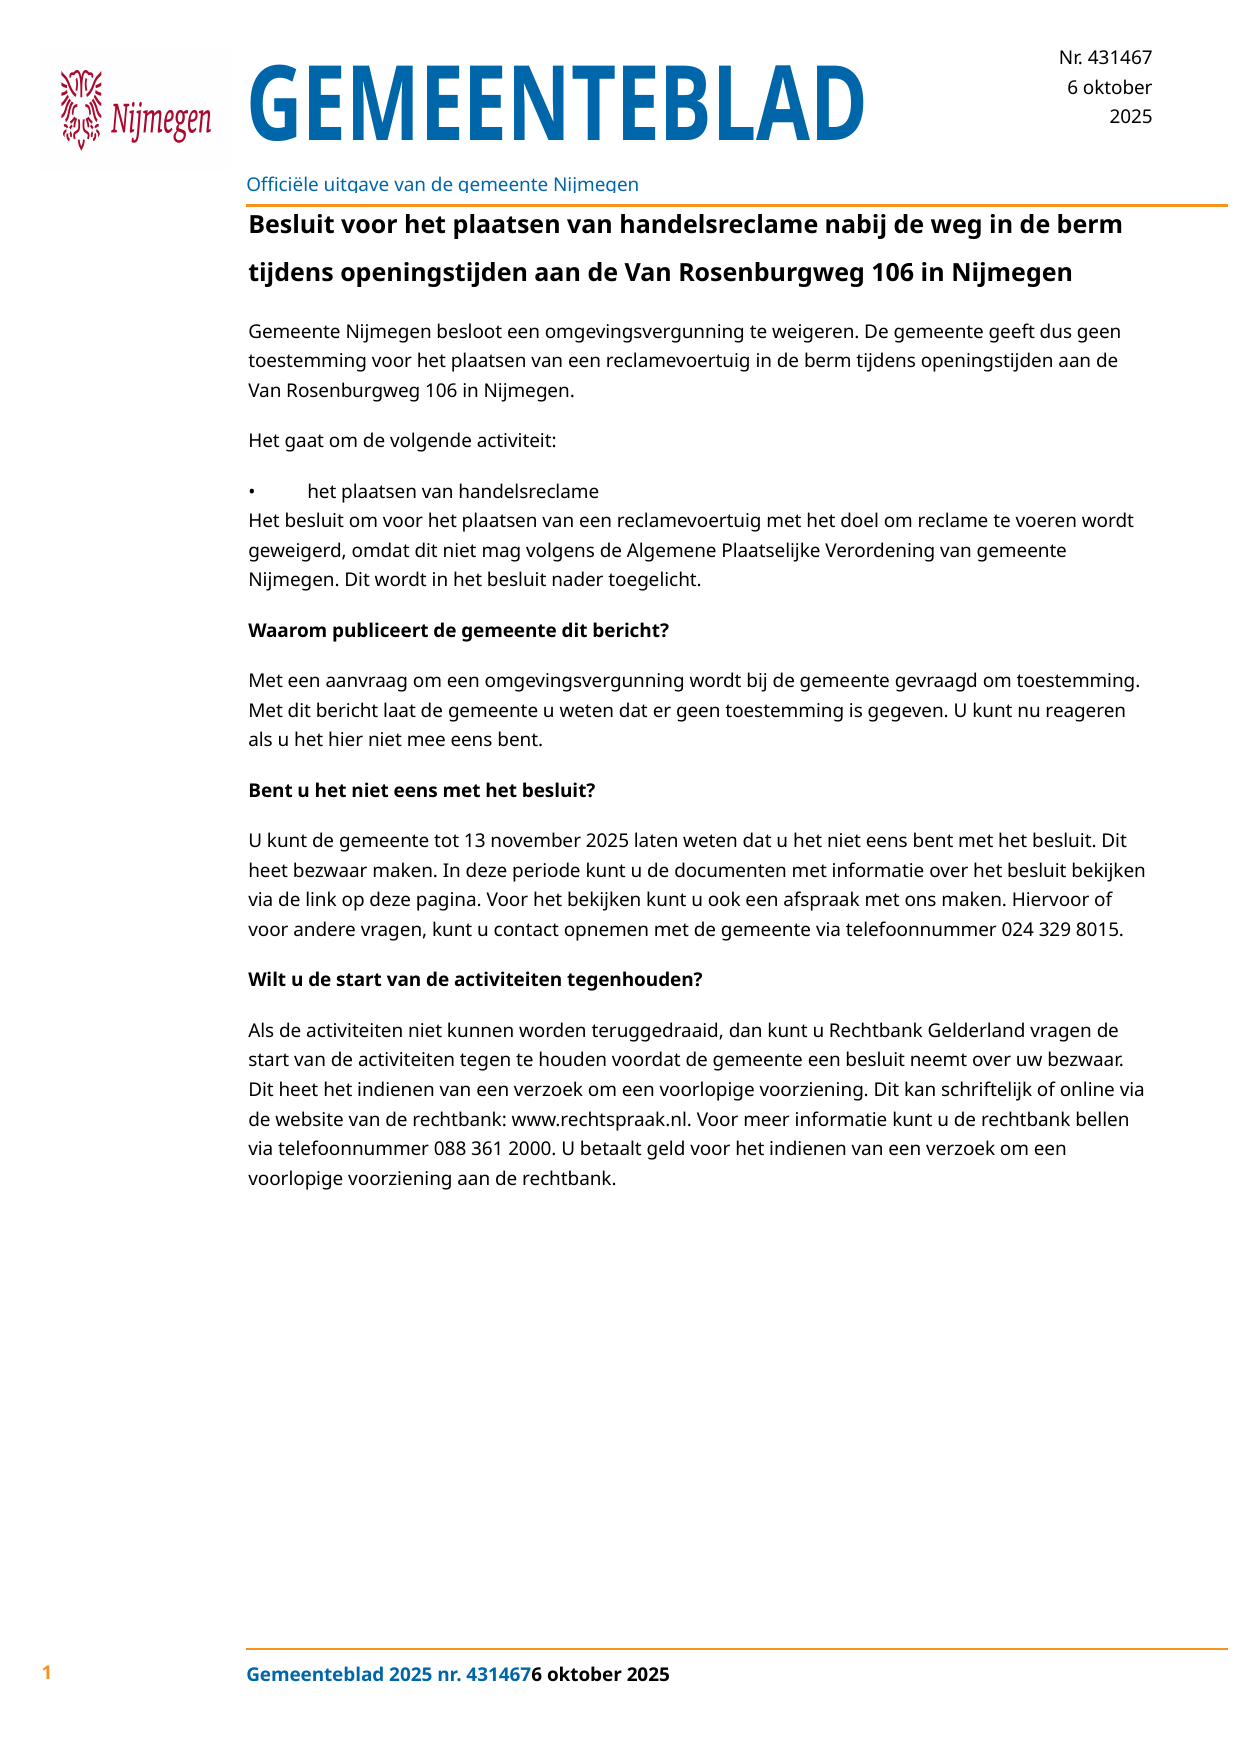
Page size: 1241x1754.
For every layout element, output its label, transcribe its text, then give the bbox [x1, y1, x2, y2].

text Het gaat om de volgende activiteit: [248, 427, 1152, 453]
text Besluit voor het plaatsen van handelsreclame nabij de weg in de berm tijdens openingstijden aan de Van Rosenburgweg 106 in Nijmegen [248, 207, 1152, 288]
text Met een aanvraag om een omgevingsvergunning wordt bij de gemeente gevraagd om toestemming. Met dit bericht laat de gemeente u weten dat er geen toestemming is gegeven. U kunt nu reageren als u het hier niet mee eens bent. [248, 667, 1152, 752]
text Bent u het niet eens met het besluit? [248, 777, 1152, 803]
picture [41, 47, 231, 172]
text Wilt u de start van de activiteiten tegenhouden? [248, 967, 1152, 992]
text Het besluit om voor het plaatsen van een reclamevoertuig met het doel om reclame te voeren wordt geweigerd, omdat dit niet mag volgens de Algemene Plaatselijke Verordening van gemeente Nijmegen. Dit wordt in het besluit nader toegelicht. [248, 507, 1152, 592]
text U kunt de gemeente tot 13 november 2025 laten weten dat u het niet eens bent met het besluit. Dit heet bezwaar maken. In deze periode kunt u de documenten met informatie over het besluit bekijken via de link op deze pagina. Voor het bekijken kunt u ook een afspraak met ons maken. Hiervoor of voor andere vragen, kunt u contact opnemen met de gemeente via telefoonnummer 024 329 8015. [248, 827, 1152, 942]
text Waarom publiceert de gemeente dit bericht? [248, 617, 1152, 643]
list het plaatsen van handelsreclame [248, 478, 1152, 504]
text Gemeente Nijmegen besloot een omgevingsvergunning te weigeren. De gemeente geeft dus geen toestemming voor het plaatsen van een reclamevoertuig in de berm tijdens openingstijden aan de Van Rosenburgweg 106 in Nijmegen. [248, 318, 1152, 403]
text Als de activiteiten niet kunnen worden teruggedraaid, dan kunt u Rechtbank Gelderland vragen de start van de activiteiten tegen te houden voordat de gemeente een besluit neemt over uw bezwaar. Dit heet het indienen van een verzoek om een voorlopige voorziening. Dit kan schriftelijk of online via de website van de rechtbank: www.rechtspraak.nl. Voor meer informatie kunt u de rechtbank bellen via telefoonnummer 088 361 2000. U betaalt geld voor het indienen van een verzoek om een voorlopige voorziening aan de rechtbank. [248, 1017, 1152, 1191]
